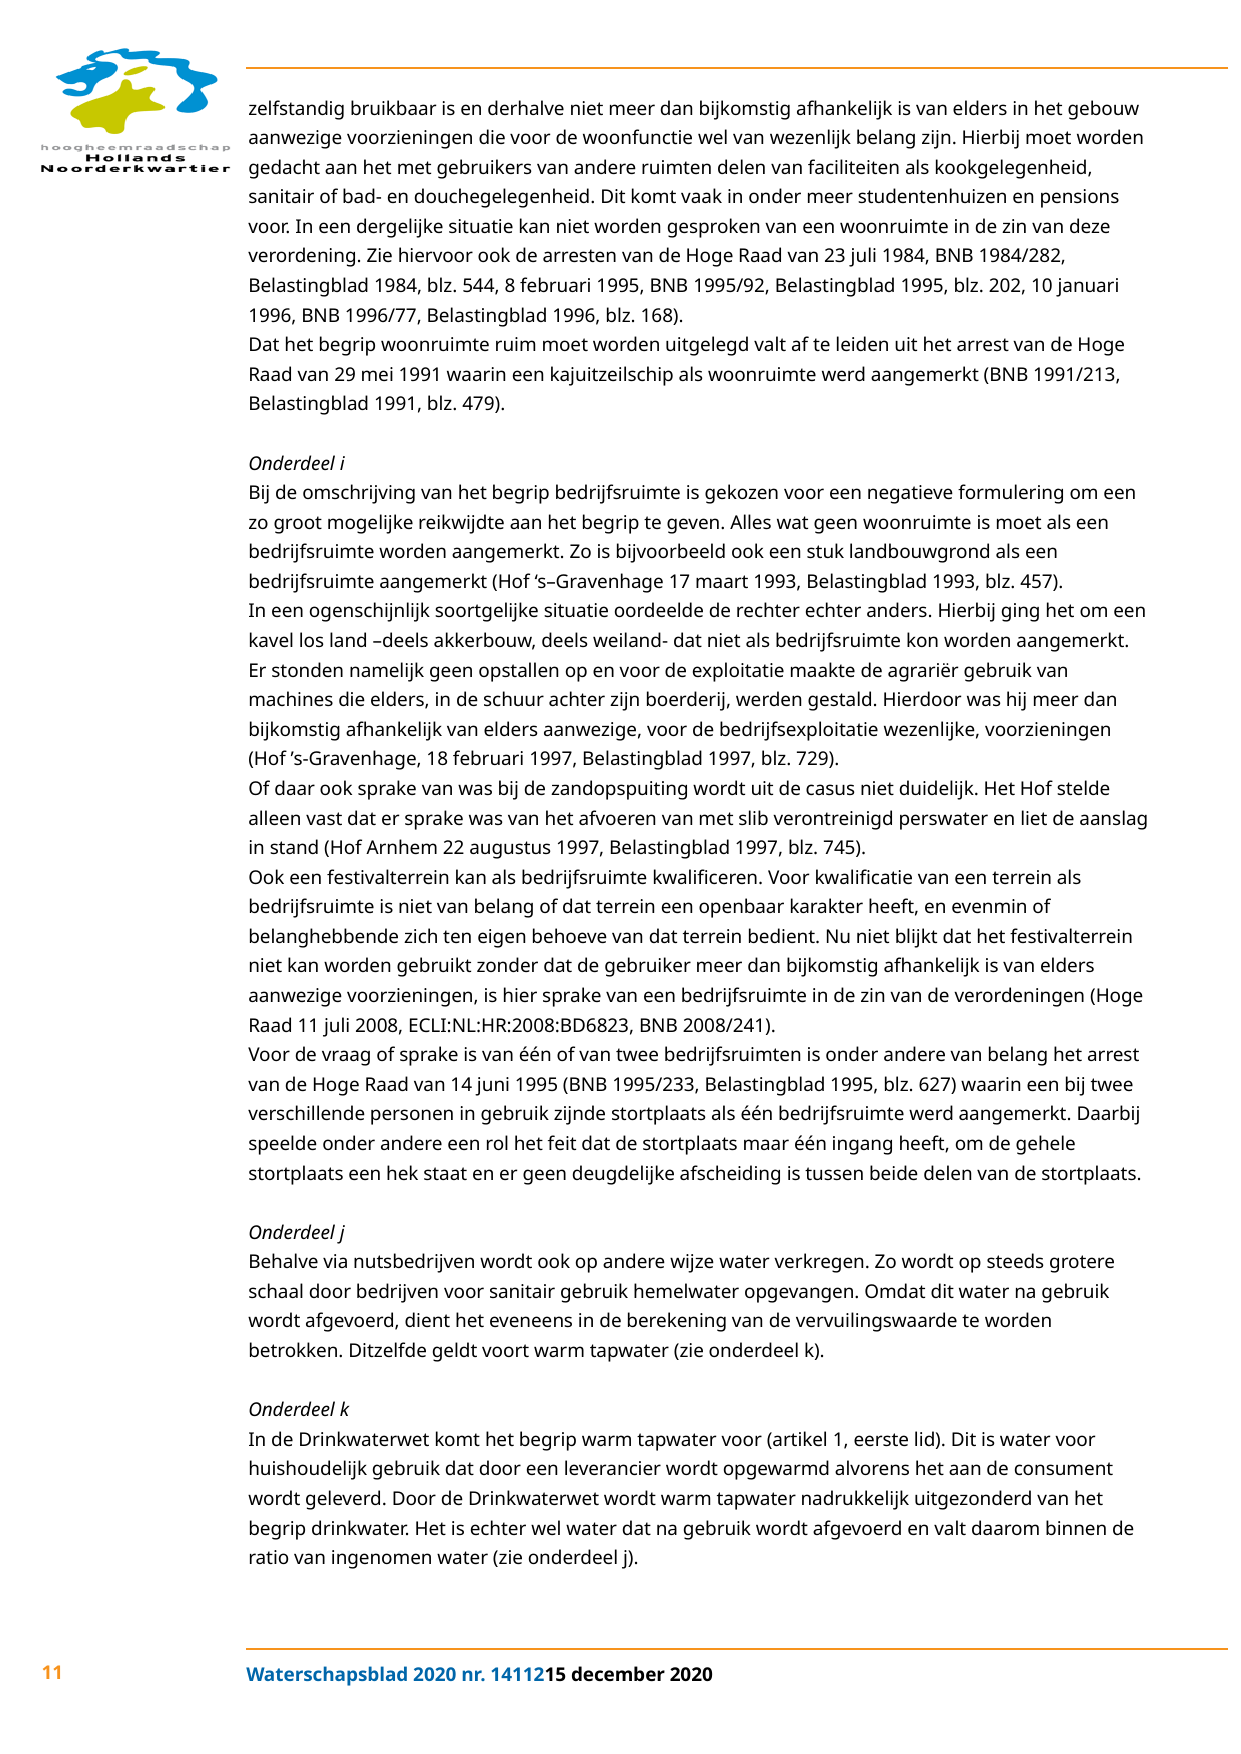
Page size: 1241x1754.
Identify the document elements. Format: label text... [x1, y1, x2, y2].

text Onderdeel k [248, 1396, 1152, 1422]
text Onderdeel i [248, 450, 1152, 476]
text Ook een festivalterrein kan als bedrijfsruimte kwalificeren. Voor kwalificatie van een terrein als bedrijfsruimte is niet van belang of dat terrein een openbaar karakter heeft, en evenmin of belanghebbende zich ten eigen behoeve van dat terrein bedient. Nu niet blijkt dat het festivalterrein niet kan worden gebruikt zonder dat de gebruiker meer dan bijkomstig afhankelijk is van elders aanwezige voorzieningen, is hier sprake van een bedrijfsruimte in de zin van de verordeningen (Hoge Raad 11 juli 2008, ECLI:NL:HR:2008:BD6823, BNB 2008/241). [248, 864, 1152, 1038]
text In een ogenschijnlijk soortgelijke situatie oordeelde de rechter echter anders. Hierbij ging het om een kavel los land –deels akkerbouw, deels weiland- dat niet als bedrijfsruimte kon worden aangemerkt. Er stonden namelijk geen opstallen op en voor de exploitatie maakte de agrariër gebruik van machines die elders, in de schuur achter zijn boerderij, werden gestald. Hierdoor was hij meer dan bijkomstig afhankelijk van elders aanwezige, voor de bedrijfsexploitatie wezenlijke, voorzieningen (Hof ’s-Gravenhage, 18 februari 1997, Belastingblad 1997, blz. 729). [248, 598, 1152, 771]
text Voor de vraag of sprake is van één of van twee bedrijfsruimten is onder andere van belang het arrest van de Hoge Raad van 14 juni 1995 (BNB 1995/233, Belastingblad 1995, blz. 627) waarin een bij twee verschillende personen in gebruik zijnde stortplaats als één bedrijfsruimte werd aangemerkt. Daarbij speelde onder andere een rol het feit dat de stortplaats maar één ingang heeft, om de gehele stortplaats een hek staat en er geen deugdelijke afscheiding is tussen beide delen van de stortplaats. [248, 1041, 1152, 1186]
text Behalve via nutsbedrijven wordt ook op andere wijze water verkregen. Zo wordt op steeds grotere schaal door bedrijven voor sanitair gebruik hemelwater opgevangen. Omdat dit water na gebruik wordt afgevoerd, dient het eveneens in de berekening van de vervuilingswaarde te worden betrokken. Ditzelfde geldt voort warm tapwater (zie onderdeel k). [248, 1248, 1152, 1363]
picture [41, 47, 231, 172]
text zelfstandig bruikbaar is en derhalve niet meer dan bijkomstig afhankelijk is van elders in het gebouw aanwezige voorzieningen die voor de woonfunctie wel van wezenlijk belang zijn. Hierbij moet worden gedacht aan het met gebruikers van andere ruimten delen van faciliteiten als kookgelegenheid, sanitair of bad- en douchegelegenheid. Dit komt vaak in onder meer studentenhuizen en pensions voor. In een dergelijke situatie kan niet worden gesproken van een woonruimte in de zin van deze verordening. Zie hiervoor ook de arresten van de Hoge Raad van 23 juli 1984, BNB 1984/282, Belastingblad 1984, blz. 544, 8 februari 1995, BNB 1995/92, Belastingblad 1995, blz. 202, 10 januari 1996, BNB 1996/77, Belastingblad 1996, blz. 168). [248, 95, 1152, 328]
text Dat het begrip woonruimte ruim moet worden uitgelegd valt af te leiden uit het arrest van de Hoge Raad van 29 mei 1991 waarin een kajuitzeilschip als woonruimte werd aangemerkt (BNB 1991/213, Belastingblad 1991, blz. 479). [248, 331, 1152, 416]
text In de Drinkwaterwet komt het begrip warm tapwater voor (artikel 1, eerste lid). Dit is water voor huishoudelijk gebruik dat door een leverancier wordt opgewarmd alvorens het aan de consument wordt geleverd. Door de Drinkwaterwet wordt warm tapwater nadrukkelijk uitgezonderd van het begrip drinkwater. Het is echter wel water dat na gebruik wordt afgevoerd en valt daarom binnen de ratio van ingenomen water (zie onderdeel j). [248, 1426, 1152, 1570]
text Of daar ook sprake van was bij de zandopspuiting wordt uit de casus niet duidelijk. Het Hof stelde alleen vast dat er sprake was van het afvoeren van met slib verontreinigd perswater en liet de aanslag in stand (Hof Arnhem 22 augustus 1997, Belastingblad 1997, blz. 745). [248, 775, 1152, 860]
text Bij de omschrijving van het begrip bedrijfsruimte is gekozen voor een negatieve formulering om een zo groot mogelijke reikwijdte aan het begrip te geven. Alles wat geen woonruimte is moet als een bedrijfsruimte worden aangemerkt. Zo is bijvoorbeeld ook een stuk landbouwgrond als een bedrijfsruimte aangemerkt (Hof ‘s–Gravenhage 17 maart 1993, Belastingblad 1993, blz. 457). [248, 479, 1152, 594]
text Onderdeel j [248, 1219, 1152, 1245]
